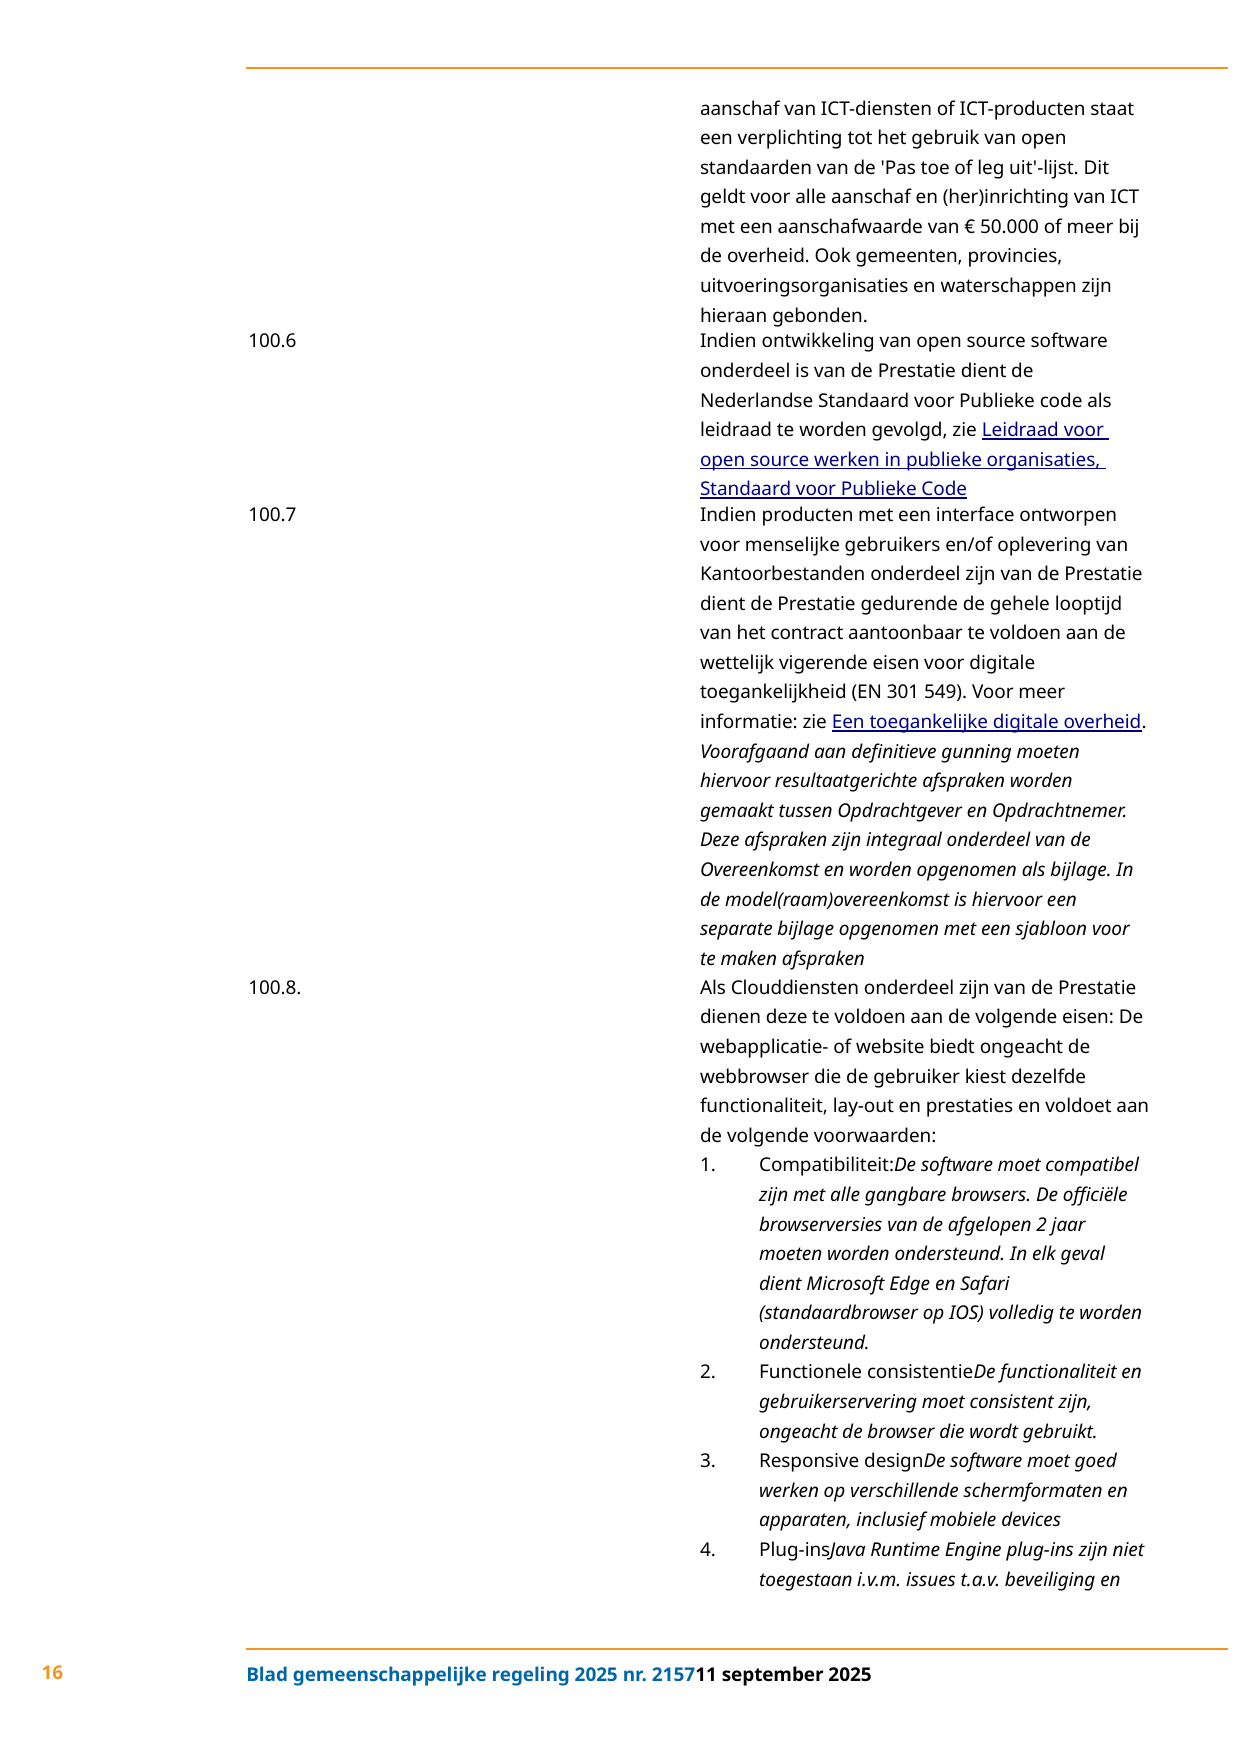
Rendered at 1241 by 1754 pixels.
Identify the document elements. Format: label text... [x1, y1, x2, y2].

table_header 100.8. [248, 974, 700, 1591]
table_cell Indien producten met een interface ontworpen voor menselijke gebruikers en/of oplevering van Kantoorbestanden onderdeel zijn van de Prestatie dient de Prestatie gedurende de gehele looptijd van het contract aantoonbaar te voldoen aan de wettelijk vigerende eisen voor digitale toegankelijkheid (EN 301 549). Voor meer informatie: zie Een toegankelijke digitale overheid. Voorafgaand aan definitieve gunning moeten hiervoor resultaatgerichte afspraken worden gemaakt tussen Opdrachtgever en Opdrachtnemer. Deze afspraken zijn integraal onderdeel van de Overeenkomst en worden opgenomen als bijlage. In de model(raam)overeenkomst is hiervoor een separate bijlage opgenomen met een sjabloon voor te maken afspraken [700, 501, 1152, 971]
table_cell Indien ontwikkeling van open source software onderdeel is van de Prestatie dient de Nederlandse Standaard voor Publieke code als leidraad te worden gevolgd, zie Leidraad voor open source werken in publieke organisaties, Standaard voor Publieke Code [700, 328, 1152, 501]
table_cell 100.7 [248, 501, 700, 971]
table_cell [248, 95, 700, 328]
picture [41, 47, 231, 172]
table_cell aanschaf van ICT-diensten of ICT-producten staat een verplichting tot het gebruik van open standaarden van de 'Pas toe of leg uit'-lijst. Dit geldt voor alle aanschaf en (her)inrichting van ICT met een aanschafwaarde van € 50.000 of meer bij de overheid. Ook gemeenten, provincies, uitvoeringsorganisaties en waterschappen zijn hieraan gebonden. [700, 95, 1152, 328]
table_header Als Clouddiensten onderdeel zijn van de Prestatie dienen deze te voldoen aan de volgende eisen: De webapplicatie- of website biedt ongeacht de webbrowser die de gebruiker kiest dezelfde functionaliteit, lay-out en prestaties en voldoet aan de volgende voorwaarden: Compatibiliteit:De software moet compatibel zijn met alle gangbare browsers. De officiële browserversies van de afgelopen 2 jaar moeten worden ondersteund. In elk geval dient Microsoft Edge en Safari (standaardbrowser op IOS) volledig te worden ondersteund. Functionele consistentieDe functionaliteit en gebruikerservering moet consistent zijn, ongeacht de browser die wordt gebruikt. Responsive designDe software moet goed werken op verschillende schermformaten en apparaten, inclusief mobiele devices Plug-insJava Runtime Engine plug-ins zijn niet toegestaan i.v.m. issues t.a.v. beveiliging en [700, 974, 1152, 1591]
table_cell 100.6 [248, 328, 700, 501]
